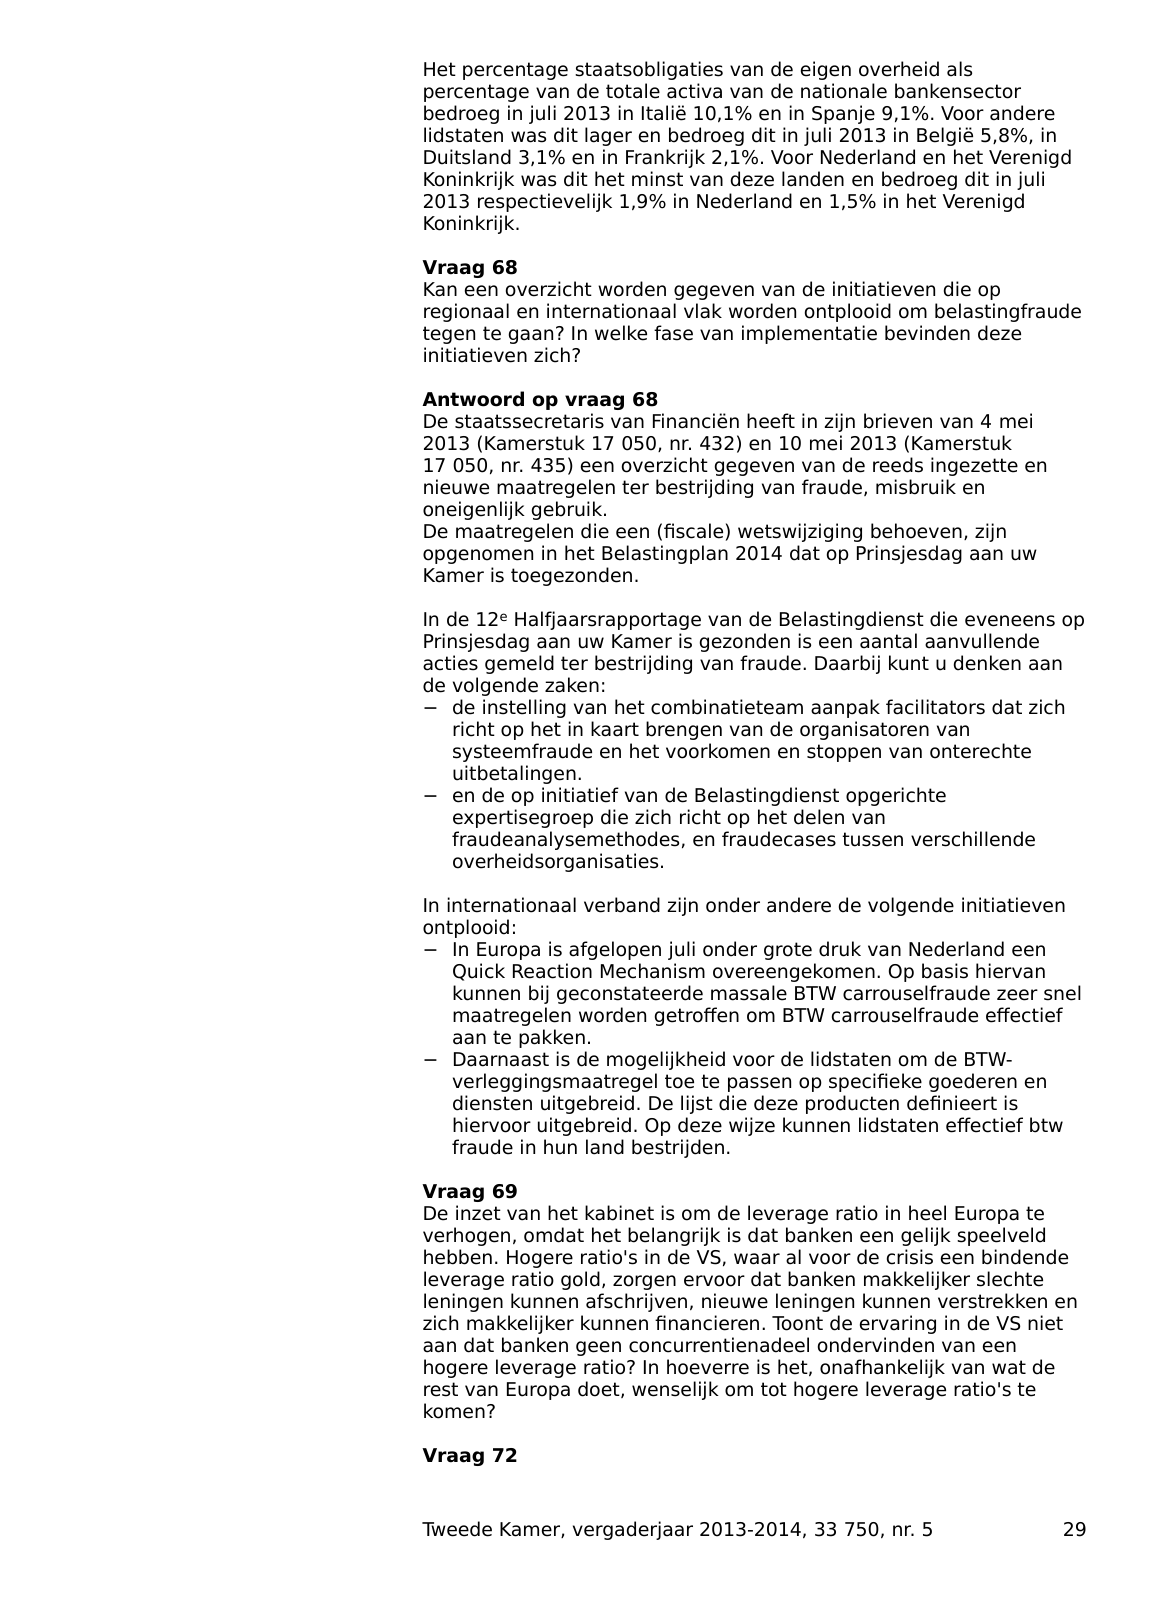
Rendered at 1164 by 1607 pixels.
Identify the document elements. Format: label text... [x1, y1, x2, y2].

text In internationaal verband zijn onder andere de volgende initiatieven ontplooid: [422, 895, 1087, 939]
text Kan een overzicht worden gegeven van de initiatieven die op regionaal en internationaal vlak worden ontplooid om belastingfraude tegen te gaan? In welke fase van implementatie bevinden deze initiatieven zich? [422, 279, 1087, 367]
text Vraag 69 [422, 1181, 1087, 1203]
text Vraag 68 [422, 257, 1087, 279]
text − Daarnaast is de mogelijkheid voor de lidstaten om de BTW-verleggingsmaatregel toe te passen op specifieke goederen en diensten uitgebreid. De lijst die deze producten definieert is hiervoor uitgebreid. Op deze wijze kunnen lidstaten effectief btw fraude in hun land bestrijden. [422, 1049, 1087, 1159]
text De inzet van het kabinet is om de leverage ratio in heel Europa te verhogen, omdat het belangrijk is dat banken een gelijk speelveld hebben. Hogere ratio's in de VS, waar al voor de crisis een bindende leverage ratio gold, zorgen ervoor dat banken makkelijker slechte leningen kunnen afschrijven, nieuwe leningen kunnen verstrekken en zich makkelijker kunnen financieren. Toont de ervaring in de VS niet aan dat banken geen concurrentienadeel ondervinden van een hogere leverage ratio? In hoeverre is het, onafhankelijk van wat de rest van Europa doet, wenselijk om tot hogere leverage ratio's te komen? [422, 1203, 1087, 1423]
text Antwoord op vraag 68 [422, 389, 1087, 411]
text − de instelling van het combinatieteam aanpak facilitators dat zich richt op het in kaart brengen van de organisatoren van systeemfraude en het voorkomen en stoppen van onterechte uitbetalingen. [422, 697, 1087, 785]
text Vraag 72 [422, 1445, 1087, 1467]
text De maatregelen die een (fiscale) wetswijziging behoeven, zijn opgenomen in het Belastingplan 2014 dat op Prinsjesdag aan uw Kamer is toegezonden. [422, 521, 1087, 587]
text − en de op initiatief van de Belastingdienst opgerichte expertisegroep die zich richt op het delen van fraudeanalysemethodes, en fraudecases tussen verschillende overheidsorganisaties. [422, 785, 1087, 873]
text Het percentage staatsobligaties van de eigen overheid als percentage van de totale activa van de nationale bankensector bedroeg in juli 2013 in Italië 10,1% en in Spanje 9,1%. Voor andere lidstaten was dit lager en bedroeg dit in juli 2013 in België 5,8%, in Duitsland 3,1% en in Frankrijk 2,1%. Voor Nederland en het Verenigd Koninkrijk was dit het minst van deze landen en bedroeg dit in juli 2013 respectievelijk 1,9% in Nederland en 1,5% in het Verenigd Koninkrijk. [422, 59, 1087, 235]
text In de 12e Halfjaarsrapportage van de Belastingdienst die eveneens op Prinsjesdag aan uw Kamer is gezonden is een aantal aanvullende acties gemeld ter bestrijding van fraude. Daarbij kunt u denken aan de volgende zaken: [422, 609, 1087, 697]
text − In Europa is afgelopen juli onder grote druk van Nederland een Quick Reaction Mechanism overeengekomen. Op basis hiervan kunnen bij geconstateerde massale BTW carrouselfraude zeer snel maatregelen worden getroffen om BTW carrouselfraude effectief aan te pakken. [422, 939, 1087, 1049]
text De staatssecretaris van Financiën heeft in zijn brieven van 4 mei 2013 (Kamerstuk 17 050, nr. 432) en 10 mei 2013 (Kamerstuk 17 050, nr. 435) een overzicht gegeven van de reeds ingezette en nieuwe maatregelen ter bestrijding van fraude, misbruik en oneigenlijk gebruik. [422, 411, 1087, 521]
